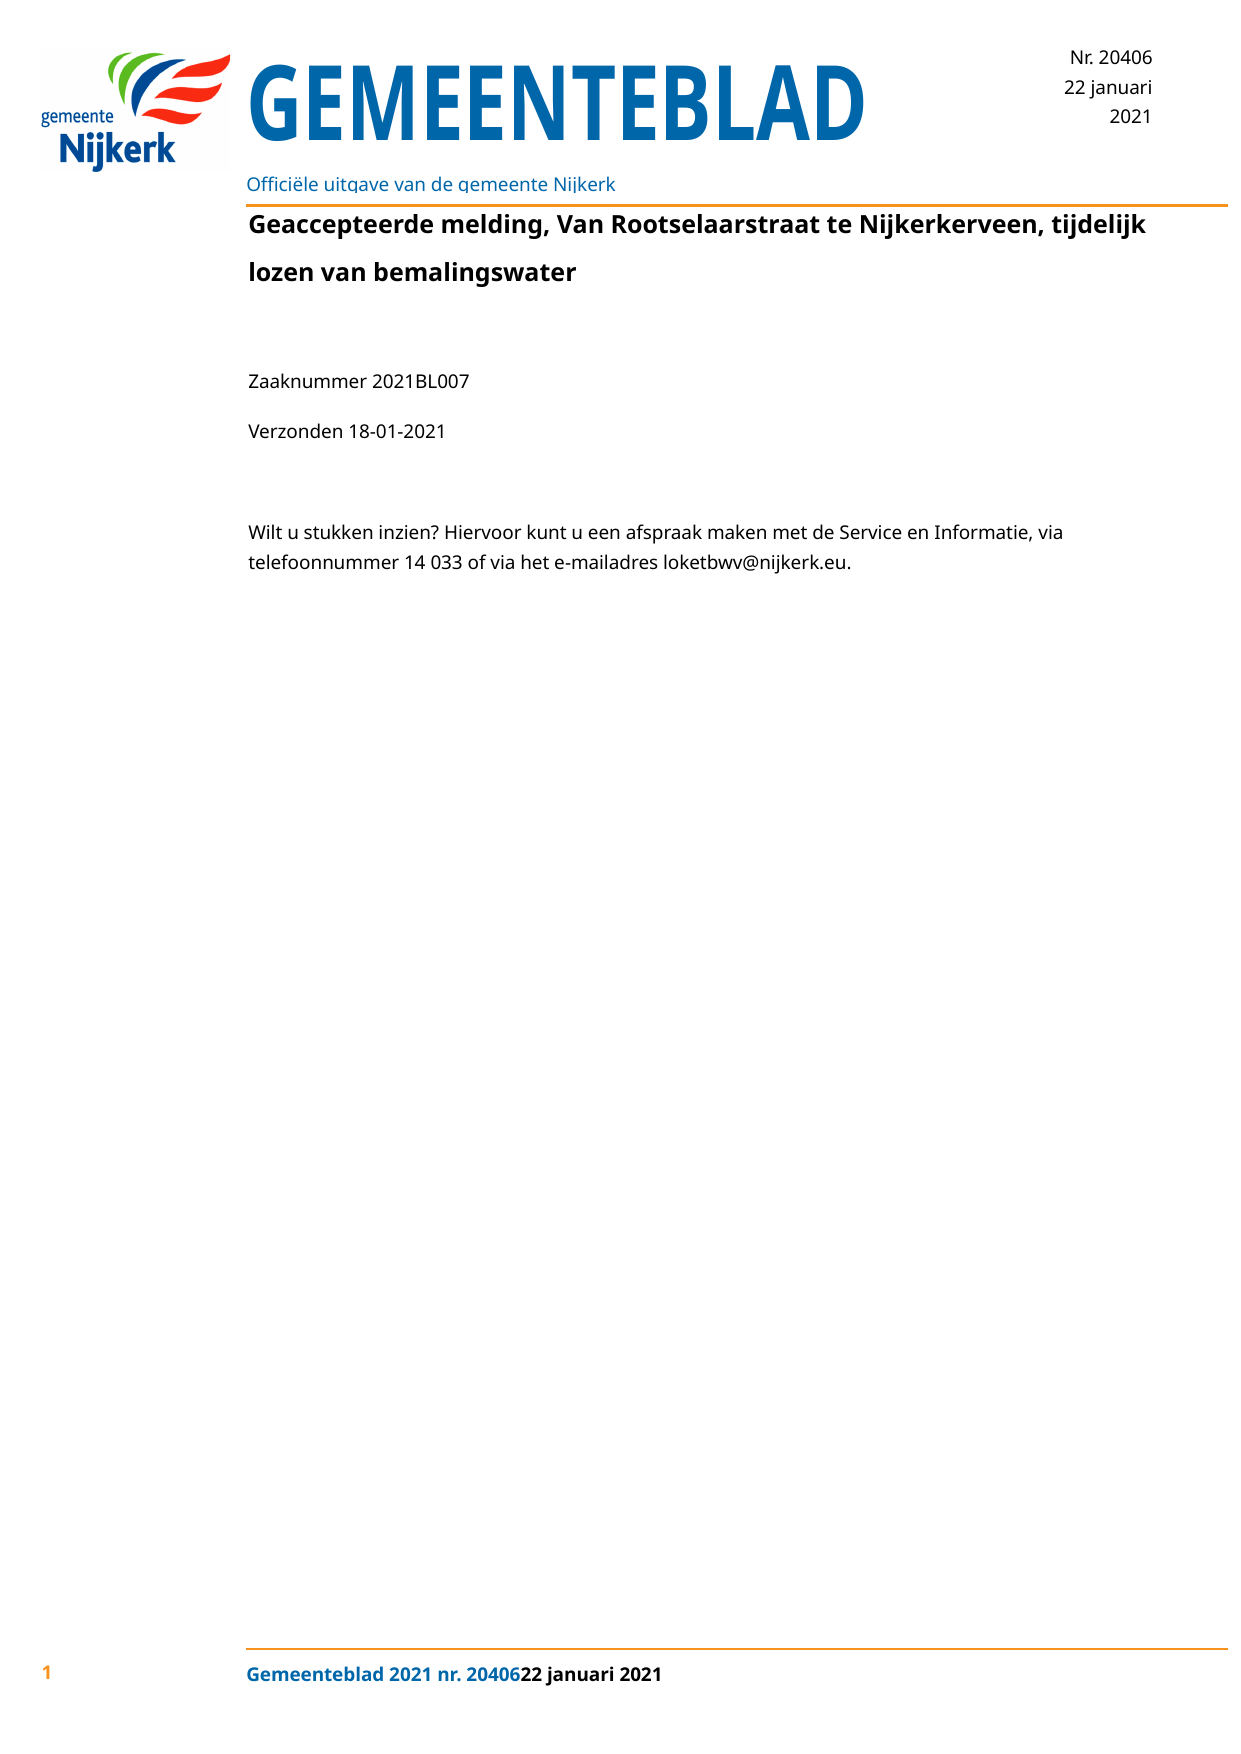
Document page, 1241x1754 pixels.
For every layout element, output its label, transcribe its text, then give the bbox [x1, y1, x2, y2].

text Wilt u stukken inzien? Hiervoor kunt u een afspraak maken met de Service en Informatie, via telefoonnummer 14 033 of via het e-mailadres loketbwv@nijkerk.eu. [248, 519, 1152, 575]
text Geaccepteerde melding, Van Rootselaarstraat te Nijkerkerveen, tijdelijk lozen van bemalingswater [248, 207, 1152, 288]
text Zaaknummer 2021BL007 [248, 368, 1152, 394]
picture [41, 47, 231, 172]
text Verzonden 18-01-2021 [248, 419, 1152, 444]
